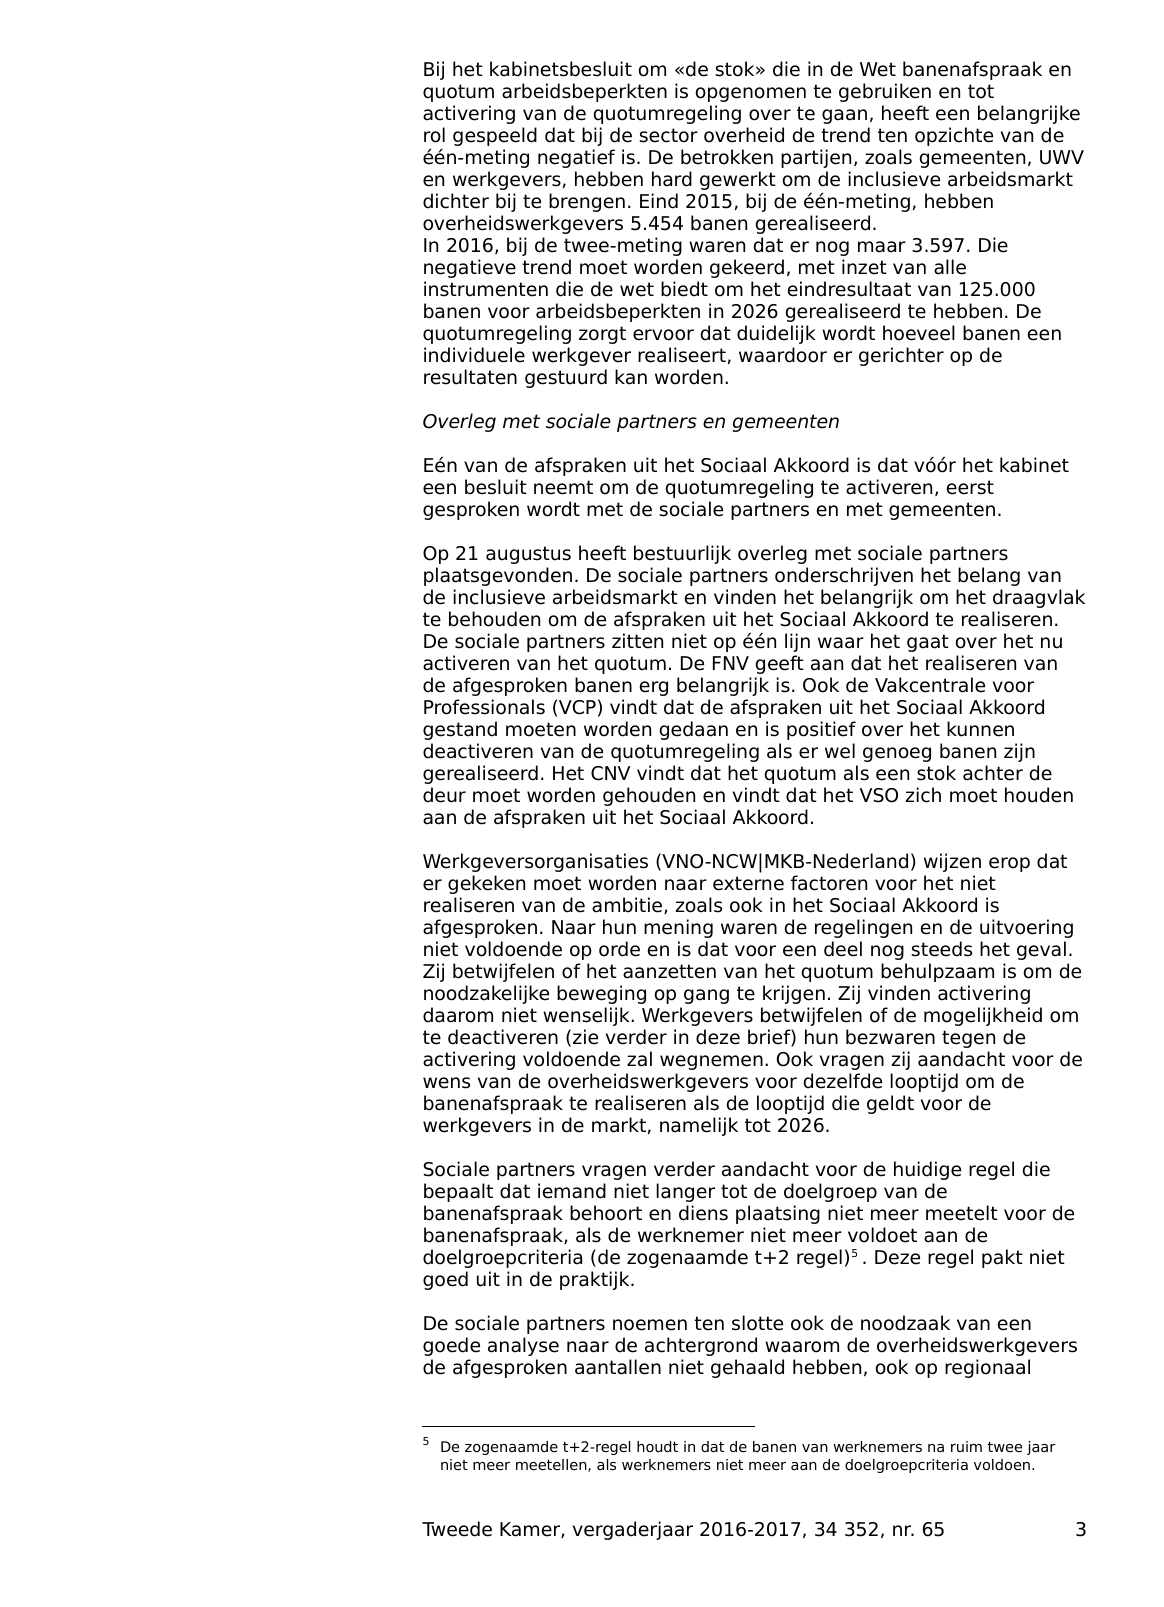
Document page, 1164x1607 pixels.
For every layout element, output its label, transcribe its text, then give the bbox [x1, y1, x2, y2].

text De zogenaamde t+2-regel houdt in dat de banen van werknemers na ruim twee jaar niet meer meetellen, als werknemers niet meer aan de doelgroepcriteria voldoen. [422, 1435, 1087, 1474]
text De sociale partners noemen ten slotte ook de noodzaak van een goede analyse naar de achtergrond waarom de overheidswerkgevers de afgesproken aantallen niet gehaald hebben, ook op regionaal [422, 1313, 1087, 1379]
subtitle Overleg met sociale partners en gemeenten [422, 411, 1087, 433]
text Eén van de afspraken uit het Sociaal Akkoord is dat vóór het kabinet een besluit neemt om de quotumregeling te activeren, eerst gesproken wordt met de sociale partners en met gemeenten. [422, 455, 1087, 521]
text Op 21 augustus heeft bestuurlijk overleg met sociale partners plaatsgevonden. De sociale partners onderschrijven het belang van de inclusieve arbeidsmarkt en vinden het belangrijk om het draagvlak te behouden om de afspraken uit het Sociaal Akkoord te realiseren. De sociale partners zitten niet op één lijn waar het gaat over het nu activeren van het quotum. De FNV geeft aan dat het realiseren van de afgesproken banen erg belangrijk is. Ook de Vakcentrale voor Professionals (VCP) vindt dat de afspraken uit het Sociaal Akkoord gestand moeten worden gedaan en is positief over het kunnen deactiveren van de quotumregeling als er wel genoeg banen zijn gerealiseerd. Het CNV vindt dat het quotum als een stok achter de deur moet worden gehouden en vindt dat het VSO zich moet houden aan de afspraken uit het Sociaal Akkoord. [422, 543, 1087, 829]
text Sociale partners vragen verder aandacht voor de huidige regel die bepaalt dat iemand niet langer tot de doelgroep van de banenafspraak behoort en diens plaatsing niet meer meetelt voor de banenafspraak, als de werknemer niet meer voldoet aan de doelgroepcriteria (de zogenaamde t+2 regel). Deze regel pakt niet goed uit in de praktijk. [422, 1159, 1087, 1291]
text Bij het kabinetsbesluit om «de stok» die in de Wet banenafspraak en quotum arbeidsbeperkten is opgenomen te gebruiken en tot activering van de quotumregeling over te gaan, heeft een belangrijke rol gespeeld dat bij de sector overheid de trend ten opzichte van de één-meting negatief is. De betrokken partijen, zoals gemeenten, UWV en werkgevers, hebben hard gewerkt om de inclusieve arbeidsmarkt dichter bij te brengen. Eind 2015, bij de één-meting, hebben overheidswerkgevers 5.454 banen gerealiseerd. [422, 59, 1087, 235]
text Werkgeversorganisaties (VNO-NCW|MKB-Nederland) wijzen erop dat er gekeken moet worden naar externe factoren voor het niet realiseren van de ambitie, zoals ook in het Sociaal Akkoord is afgesproken. Naar hun mening waren de regelingen en de uitvoering niet voldoende op orde en is dat voor een deel nog steeds het geval. Zij betwijfelen of het aanzetten van het quotum behulpzaam is om de noodzakelijke beweging op gang te krijgen. Zij vinden activering daarom niet wenselijk. Werkgevers betwijfelen of de mogelijkheid om te deactiveren (zie verder in deze brief) hun bezwaren tegen de activering voldoende zal wegnemen. Ook vragen zij aandacht voor de wens van de overheidswerkgevers voor dezelfde looptijd om de banenafspraak te realiseren als de looptijd die geldt voor de werkgevers in de markt, namelijk tot 2026. [422, 851, 1087, 1137]
text In 2016, bij de twee-meting waren dat er nog maar 3.597. Die negatieve trend moet worden gekeerd, met inzet van alle instrumenten die de wet biedt om het eindresultaat van 125.000 banen voor arbeidsbeperkten in 2026 gerealiseerd te hebben. De quotumregeling zorgt ervoor dat duidelijk wordt hoeveel banen een individuele werkgever realiseert, waardoor er gerichter op de resultaten gestuurd kan worden. [422, 235, 1087, 389]
